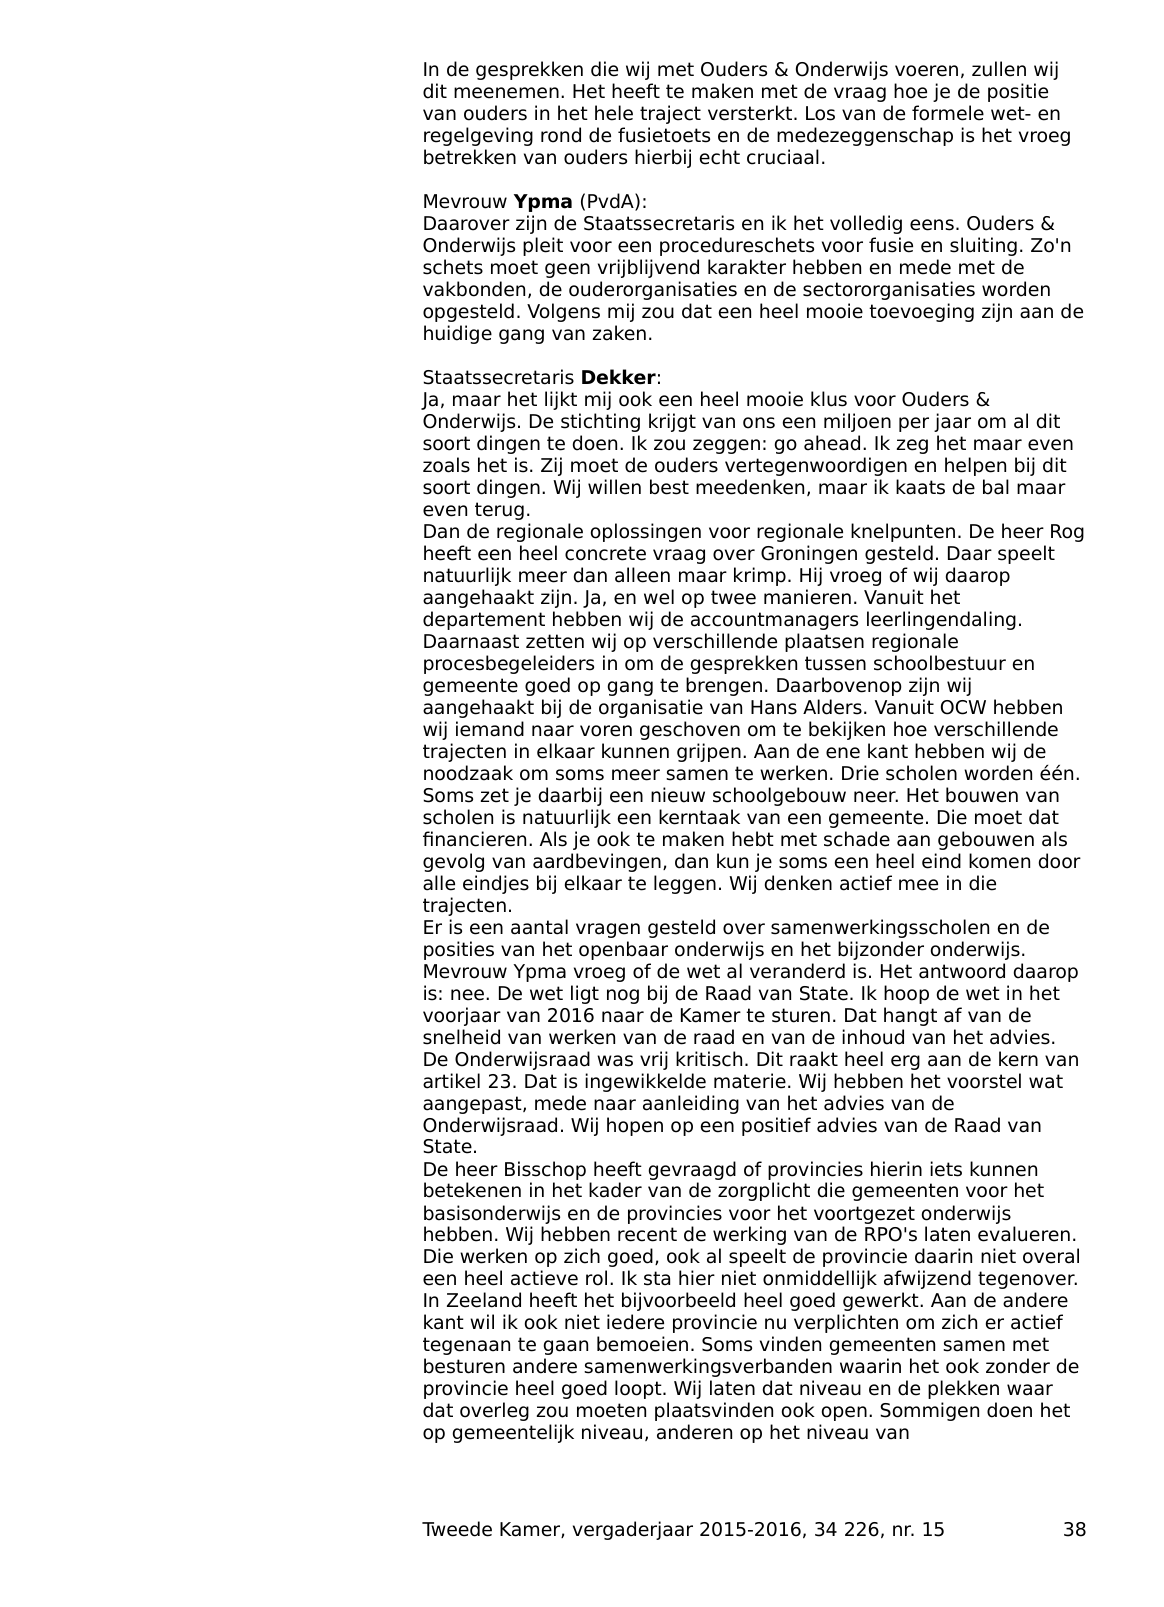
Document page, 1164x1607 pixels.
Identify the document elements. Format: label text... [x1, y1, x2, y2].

text In de gesprekken die wij met Ouders & Onderwijs voeren, zullen wij dit meenemen. Het heeft te maken met de vraag hoe je de positie van ouders in het hele traject versterkt. Los van de formele wet- en regelgeving rond de fusietoets en de medezeggenschap is het vroeg betrekken van ouders hierbij echt cruciaal. [422, 59, 1087, 169]
text De heer Bisschop heeft gevraagd of provincies hierin iets kunnen betekenen in het kader van de zorgplicht die gemeenten voor het basisonderwijs en de provincies voor het voortgezet onderwijs hebben. Wij hebben recent de werking van de RPO's laten evalueren. Die werken op zich goed, ook al speelt de provincie daarin niet overal een heel actieve rol. Ik sta hier niet onmiddellijk afwijzend tegenover. In Zeeland heeft het bijvoorbeeld heel goed gewerkt. Aan de andere kant wil ik ook niet iedere provincie nu verplichten om zich er actief tegenaan te gaan bemoeien. Soms vinden gemeenten samen met besturen andere samenwerkingsverbanden waarin het ook zonder de provincie heel goed loopt. Wij laten dat niveau en de plekken waar dat overleg zou moeten plaatsvinden ook open. Sommigen doen het op gemeentelijk niveau, anderen op het niveau van [422, 1158, 1087, 1444]
text Staatssecretaris Dekker: [422, 367, 1087, 389]
text Ja, maar het lijkt mij ook een heel mooie klus voor Ouders & Onderwijs. De stichting krijgt van ons een miljoen per jaar om al dit soort dingen te doen. Ik zou zeggen: go ahead. Ik zeg het maar even zoals het is. Zij moet de ouders vertegenwoordigen en helpen bij dit soort dingen. Wij willen best meedenken, maar ik kaats de bal maar even terug. [422, 389, 1087, 521]
text Mevrouw Ypma (PvdA): [422, 191, 1087, 213]
text Dan de regionale oplossingen voor regionale knelpunten. De heer Rog heeft een heel concrete vraag over Groningen gesteld. Daar speelt natuurlijk meer dan alleen maar krimp. Hij vroeg of wij daarop aangehaakt zijn. Ja, en wel op twee manieren. Vanuit het departement hebben wij de accountmanagers leerlingendaling. Daarnaast zetten wij op verschillende plaatsen regionale procesbegeleiders in om de gesprekken tussen schoolbestuur en gemeente goed op gang te brengen. Daarbovenop zijn wij aangehaakt bij de organisatie van Hans Alders. Vanuit OCW hebben wij iemand naar voren geschoven om te bekijken hoe verschillende trajecten in elkaar kunnen grijpen. Aan de ene kant hebben wij de noodzaak om soms meer samen te werken. Drie scholen worden één. Soms zet je daarbij een nieuw schoolgebouw neer. Het bouwen van scholen is natuurlijk een kerntaak van een gemeente. Die moet dat financieren. Als je ook te maken hebt met schade aan gebouwen als gevolg van aardbevingen, dan kun je soms een heel eind komen door alle eindjes bij elkaar te leggen. Wij denken actief mee in die trajecten. [422, 521, 1087, 917]
text Er is een aantal vragen gesteld over samenwerkingsscholen en de posities van het openbaar onderwijs en het bijzonder onderwijs. Mevrouw Ypma vroeg of de wet al veranderd is. Het antwoord daarop is: nee. De wet ligt nog bij de Raad van State. Ik hoop de wet in het voorjaar van 2016 naar de Kamer te sturen. Dat hangt af van de snelheid van werken van de raad en van de inhoud van het advies. De Onderwijsraad was vrij kritisch. Dit raakt heel erg aan de kern van artikel 23. Dat is ingewikkelde materie. Wij hebben het voorstel wat aangepast, mede naar aanleiding van het advies van de Onderwijsraad. Wij hopen op een positief advies van de Raad van State. [422, 917, 1087, 1158]
text Daarover zijn de Staatssecretaris en ik het volledig eens. Ouders & Onderwijs pleit voor een procedureschets voor fusie en sluiting. Zo'n schets moet geen vrijblijvend karakter hebben en mede met de vakbonden, de ouderorganisaties en de sectororganisaties worden opgesteld. Volgens mij zou dat een heel mooie toevoeging zijn aan de huidige gang van zaken. [422, 213, 1087, 345]
